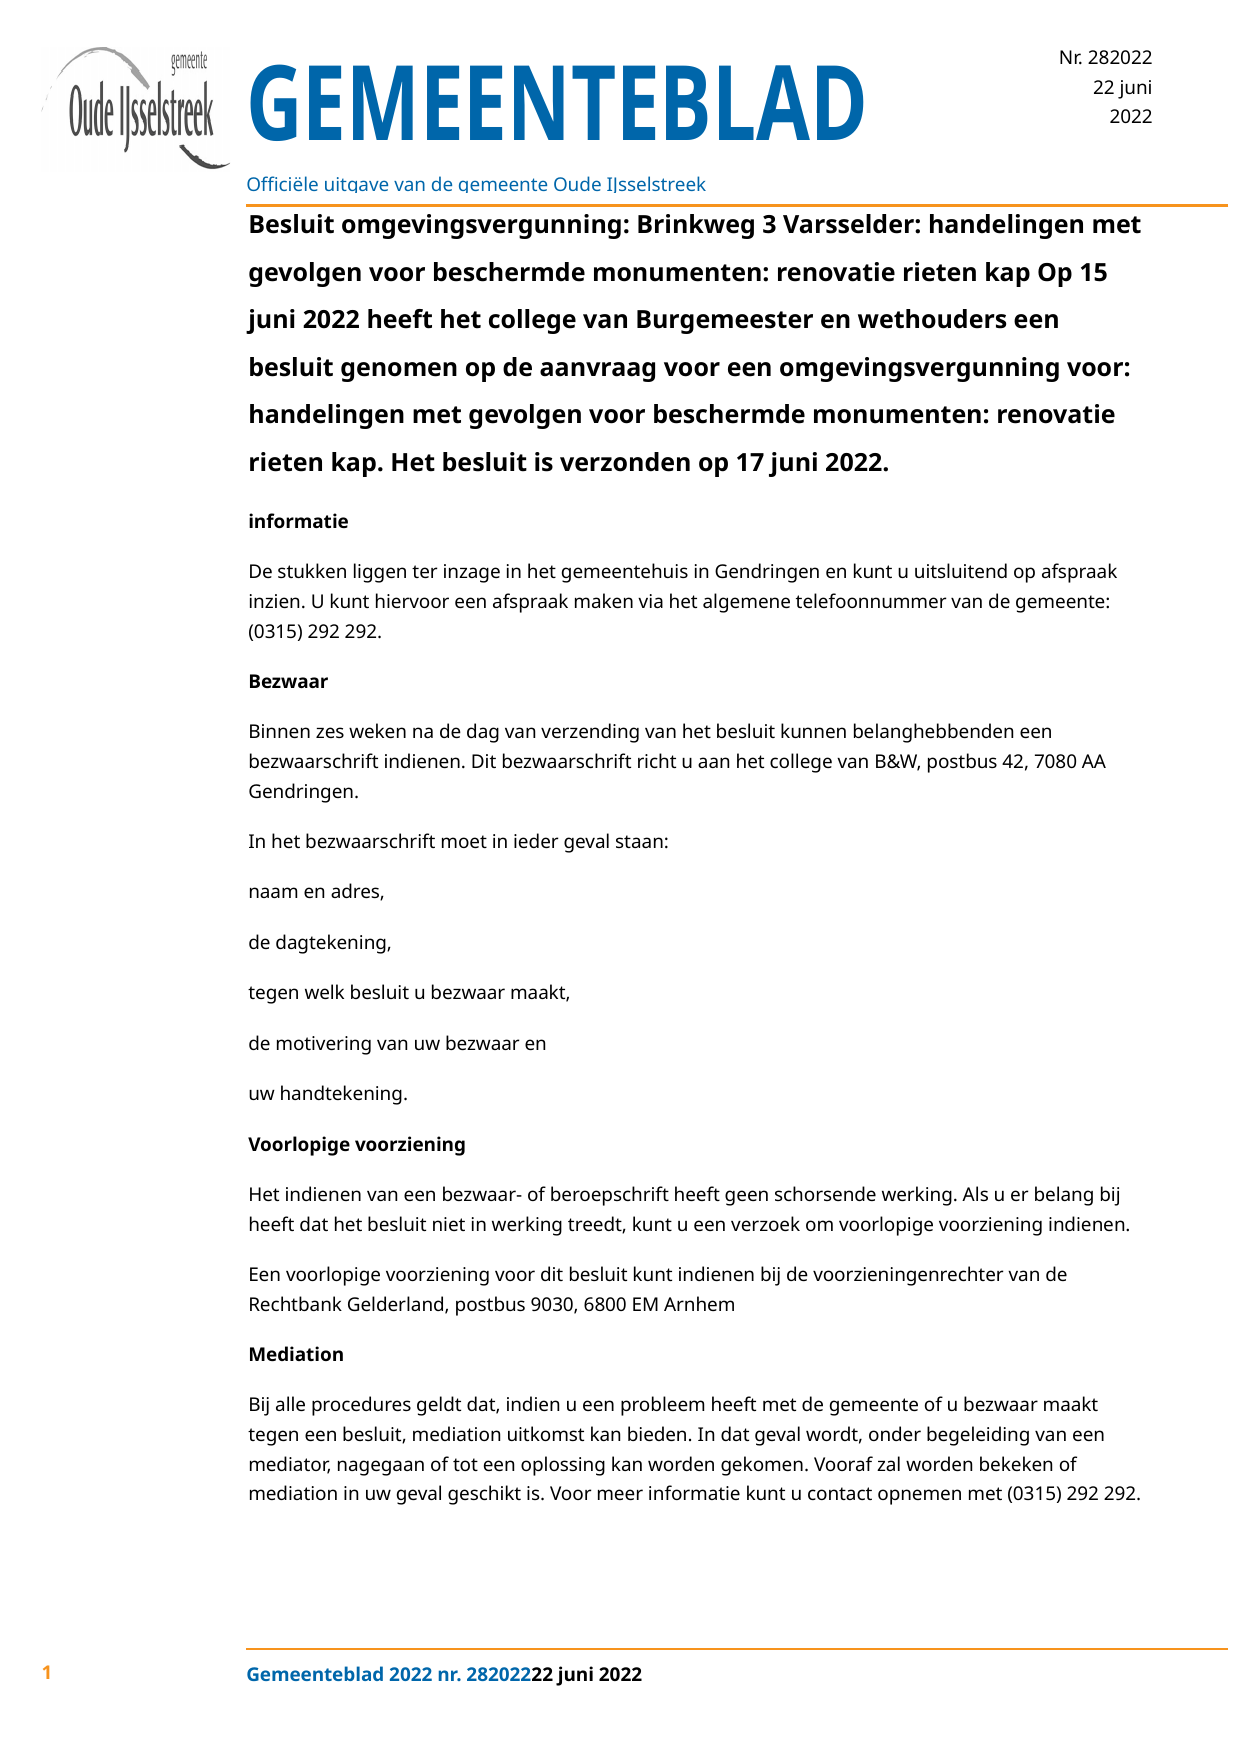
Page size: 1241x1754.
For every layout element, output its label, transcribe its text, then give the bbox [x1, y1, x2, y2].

text Binnen zes weken na de dag van verzending van het besluit kunnen belanghebbenden een bezwaarschrift indienen. Dit bezwaarschrift richt u aan het college van B&W, postbus 42, 7080 AA Gendringen. [248, 719, 1152, 804]
text tegen welk besluit u bezwaar maakt, [248, 979, 1152, 1005]
text de dagtekening, [248, 929, 1152, 955]
text informatie [248, 508, 1152, 534]
picture [41, 47, 231, 172]
text De stukken liggen ter inzage in het gemeentehuis in Gendringen en kunt u uitsluitend op afspraak inzien. U kunt hiervoor een afspraak maken via het algemene telefoonnummer van de gemeente: (0315) 292 292. [248, 559, 1152, 644]
text uw handtekening. [248, 1080, 1152, 1106]
text Besluit omgevingsvergunning: Brinkweg 3 Varsselder: handelingen met gevolgen voor beschermde monumenten: renovatie rieten kap Op 15 juni 2022 heeft het college van Burgemeester en wethouders een besluit genomen op de aanvraag voor een omgevingsvergunning voor: handelingen met gevolgen voor beschermde monumenten: renovatie rieten kap. Het besluit is verzonden op 17 juni 2022. [248, 207, 1152, 479]
text naam en adres, [248, 879, 1152, 904]
text Het indienen van een bezwaar- of beroepschrift heeft geen schorsende werking. Als u er belang bij heeft dat het besluit niet in werking treedt, kunt u een verzoek om voorlopige voorziening indienen. [248, 1181, 1152, 1237]
text Voorlopige voorziening [248, 1131, 1152, 1157]
text Mediation [248, 1341, 1152, 1367]
text Bezwaar [248, 668, 1152, 694]
text de motivering van uw bezwaar en [248, 1030, 1152, 1056]
text In het bezwaarschrift moet in ieder geval staan: [248, 828, 1152, 854]
text Een voorlopige voorziening voor dit besluit kunt indienen bij de voorzieningenrechter van de Rechtbank Gelderland, postbus 9030, 6800 EM Arnhem [248, 1261, 1152, 1317]
text Bij alle procedures geldt dat, indien u een probleem heeft met de gemeente of u bezwaar maakt tegen een besluit, mediation uitkomst kan bieden. In dat geval wordt, onder begeleiding van een mediator, nagegaan of tot een oplossing kan worden gekomen. Vooraf zal worden bekeken of mediation in uw geval geschikt is. Voor meer informatie kunt u contact opnemen met (0315) 292 292. [248, 1392, 1152, 1506]
